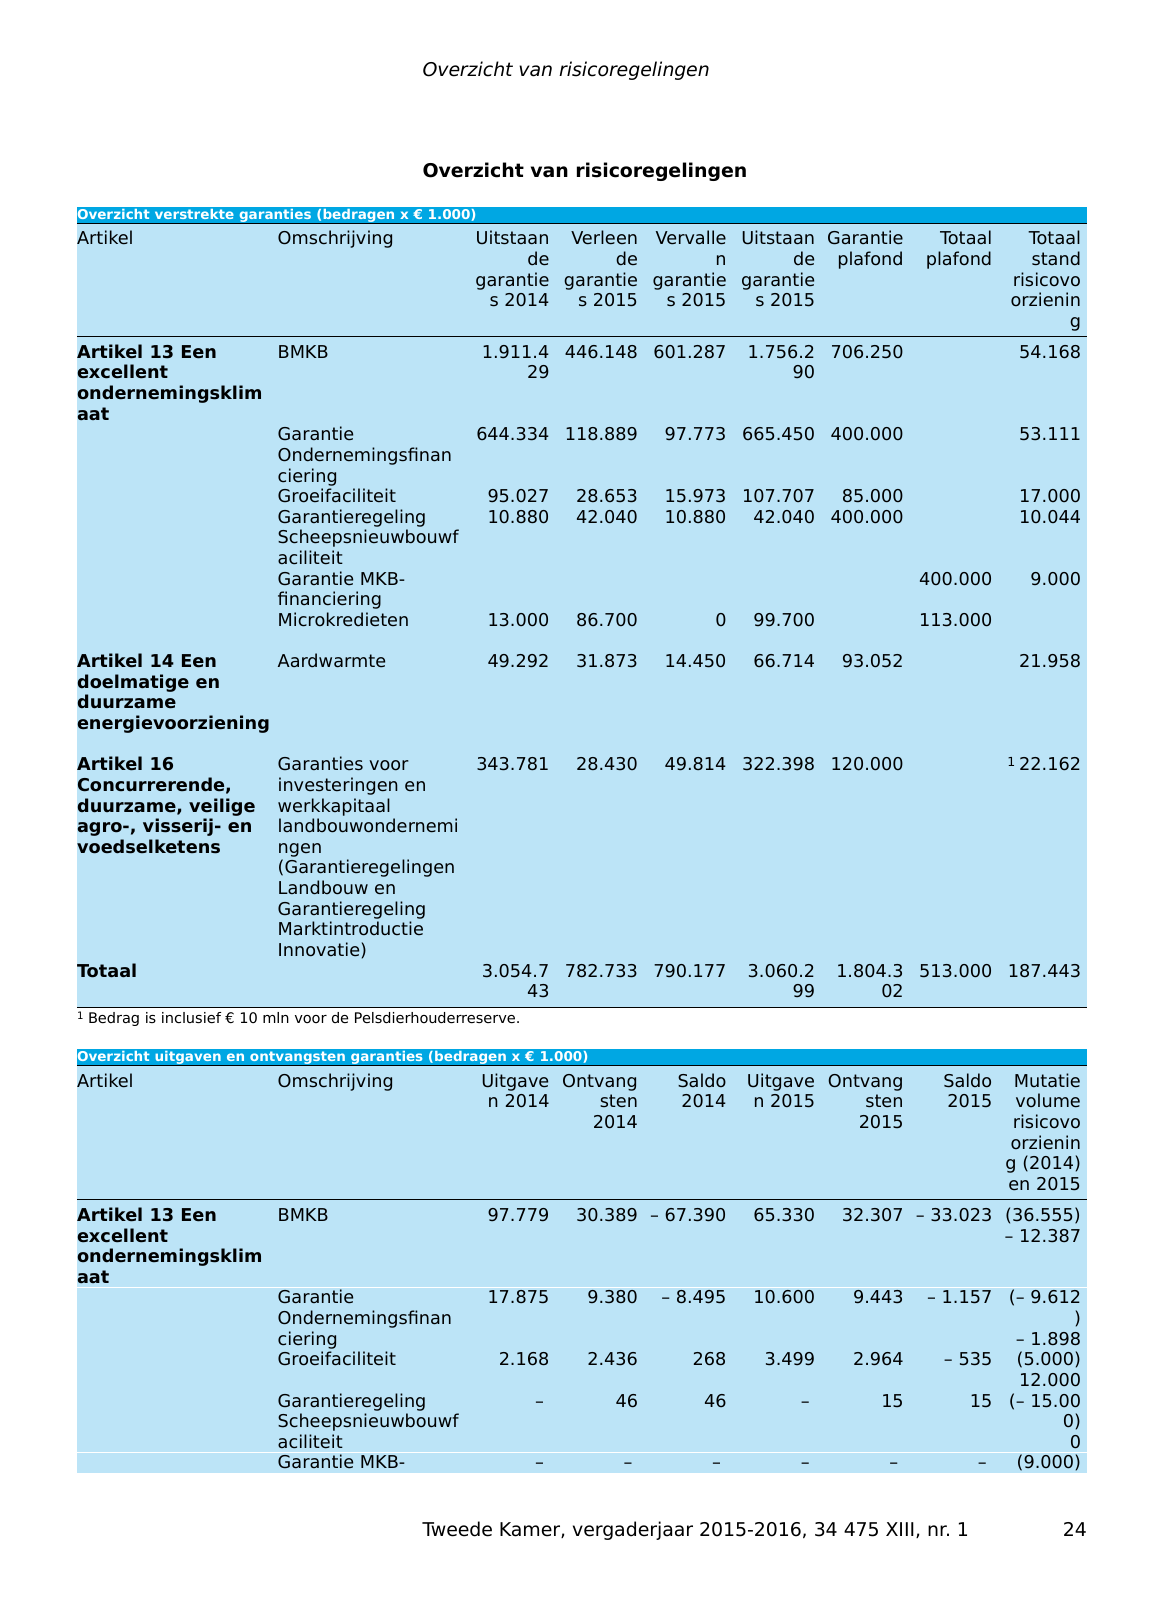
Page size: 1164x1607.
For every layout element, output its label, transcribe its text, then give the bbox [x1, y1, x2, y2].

table_cell BMKB [272, 1200, 466, 1287]
table_cell [909, 337, 998, 424]
table_cell – [466, 1391, 555, 1452]
table_cell 400.000 [821, 424, 909, 486]
table_cell 1.756.290 [732, 337, 821, 424]
table_cell Uitgaven 2014 [466, 1066, 555, 1199]
table_cell 1.911.429 [466, 337, 555, 424]
table_cell [821, 569, 909, 610]
table_cell Garantie MKB-financiering [272, 569, 466, 610]
table_cell [77, 569, 272, 610]
table_cell [732, 569, 821, 610]
table_cell Totaal stand risicovoorziening [998, 224, 1087, 336]
table_cell 42.040 [732, 507, 821, 569]
table_cell [77, 424, 272, 486]
table_cell Artikel 13 Een excellent ondernemingsklimaat [77, 1200, 272, 1287]
table_cell Garantieregeling Scheepsnieuwbouwfaciliteit [272, 1391, 466, 1452]
table_cell BMKB [272, 337, 466, 424]
table_cell [998, 631, 1087, 651]
table_cell [77, 734, 272, 754]
table_cell 644.334 [466, 424, 555, 486]
table_cell Groeifaciliteit [272, 1349, 466, 1391]
table_cell – [909, 1453, 998, 1473]
table_cell 322.398 [732, 754, 821, 961]
table_cell (– 15.000) 0 [998, 1391, 1087, 1452]
table_cell Ontvangsten 2014 [555, 1066, 644, 1199]
table_cell 65.330 [732, 1200, 821, 1287]
table_cell (36.555) – 12.387 [998, 1200, 1087, 1287]
table_cell Uitstaande garanties 2015 [732, 224, 821, 336]
table_cell 9.380 [555, 1288, 644, 1349]
table_cell 49.814 [644, 754, 732, 961]
table_cell [77, 1349, 272, 1391]
table_cell [909, 486, 998, 507]
table_cell [821, 734, 909, 754]
table_cell – 535 [909, 1349, 998, 1391]
table_cell 21.958 [998, 651, 1087, 734]
table_cell [555, 734, 644, 754]
table_cell [555, 631, 644, 651]
table_cell [732, 631, 821, 651]
table_cell 665.450 [732, 424, 821, 486]
table_cell 15.973 [644, 486, 732, 507]
table_cell 17.000 [998, 486, 1087, 507]
table_cell 513.000 [909, 961, 998, 1007]
table_cell Garantie MKB- [272, 1453, 466, 1473]
table_cell [466, 631, 555, 651]
table_cell 32.307 [821, 1200, 909, 1287]
table_cell [77, 1288, 272, 1349]
table_cell [77, 1453, 272, 1473]
table_cell [732, 734, 821, 754]
subtitle Overzicht van risicoregelingen [422, 160, 1087, 182]
table_cell 95.027 [466, 486, 555, 507]
table_cell [272, 631, 466, 651]
table_cell 86.700 [555, 610, 644, 631]
table_cell 99.700 [732, 610, 821, 631]
table_cell 97.773 [644, 424, 732, 486]
table_cell [909, 651, 998, 734]
table_cell Garantie Ondernemingsfinanciering [272, 1288, 466, 1349]
table_cell – [821, 1453, 909, 1473]
table_cell 46 [644, 1391, 732, 1452]
table_cell 790.177 [644, 961, 732, 1007]
table_cell 3.054.743 [466, 961, 555, 1007]
table_cell 706.250 [821, 337, 909, 424]
table_cell Garantie plafond [821, 224, 909, 336]
table_cell [909, 631, 998, 651]
table_cell 42.040 [555, 507, 644, 569]
table_cell [466, 569, 555, 610]
table_cell 53.111 [998, 424, 1087, 486]
table_cell 1.804.302 [821, 961, 909, 1007]
table_cell [77, 610, 272, 631]
table_cell 113.000 [909, 610, 998, 631]
table_cell – 8.495 [644, 1288, 732, 1349]
table_cell Garantieregeling Scheepsnieuwbouwfaciliteit [272, 507, 466, 569]
table_cell Microkredieten [272, 610, 466, 631]
table_cell 13.000 [466, 610, 555, 631]
table_cell [909, 424, 998, 486]
table_cell 0 [644, 610, 732, 631]
table_cell Groeifaciliteit [272, 486, 466, 507]
table_header Overzicht verstrekte garanties (bedragen x € 1.000) [77, 207, 1087, 223]
table_cell Ontvangsten 2015 [821, 1066, 909, 1199]
table_cell [77, 486, 272, 507]
table_cell [644, 734, 732, 754]
table_cell 2.436 [555, 1349, 644, 1391]
table_cell – 33.023 [909, 1200, 998, 1287]
table_cell Uitgaven 2015 [732, 1066, 821, 1199]
table_cell [644, 631, 732, 651]
table_cell 122.162 [998, 754, 1087, 961]
table_cell [272, 734, 466, 754]
table_cell 17.875 [466, 1288, 555, 1349]
table_cell 2.964 [821, 1349, 909, 1391]
table_cell 782.733 [555, 961, 644, 1007]
table_cell 97.779 [466, 1200, 555, 1287]
table_cell – 67.390 [644, 1200, 732, 1287]
table_cell Saldo 2015 [909, 1066, 998, 1199]
table_cell 10.044 [998, 507, 1087, 569]
table_cell 120.000 [821, 754, 909, 961]
table_header Overzicht uitgaven en ontvangsten garanties (bedragen x € 1.000) [77, 1049, 1087, 1065]
table_cell [77, 631, 272, 651]
table_cell – 1.157 [909, 1288, 998, 1349]
table_cell 10.600 [732, 1288, 821, 1349]
table_cell [821, 610, 909, 631]
table_cell 268 [644, 1349, 732, 1391]
table_cell Mutatie volume risicovoorziening (2014) en 2015 [998, 1066, 1087, 1199]
table_cell 30.389 [555, 1200, 644, 1287]
table_cell [909, 734, 998, 754]
table_cell 85.000 [821, 486, 909, 507]
table_cell 3.499 [732, 1349, 821, 1391]
table_cell 54.168 [998, 337, 1087, 424]
table_cell 118.889 [555, 424, 644, 486]
table_cell [77, 1391, 272, 1452]
table_cell Artikel 13 Een excellent ondernemingsklimaat [77, 337, 272, 424]
table_cell [998, 734, 1087, 754]
table_cell 46 [555, 1391, 644, 1452]
table_cell – [466, 1453, 555, 1473]
table_cell Saldo 2014 [644, 1066, 732, 1199]
table_cell 1 Bedrag is inclusief € 10 mln voor de Pelsdierhouderreserve. [77, 1008, 1087, 1027]
table_cell (– 9.612) – 1.898 [998, 1288, 1087, 1349]
table_cell 15 [821, 1391, 909, 1452]
table_cell Garantie Ondernemingsfinanciering [272, 424, 466, 486]
table_cell Artikel 16 Concurrerende, duurzame, veilige agro-, visserij- en voedselketens [77, 754, 272, 961]
table_cell 400.000 [909, 569, 998, 610]
table_cell Omschrijving [272, 224, 466, 336]
table_cell 10.880 [644, 507, 732, 569]
table_cell 3.060.299 [732, 961, 821, 1007]
table_cell Totaal plafond [909, 224, 998, 336]
table_cell [466, 734, 555, 754]
table_cell Vervallen garanties 2015 [644, 224, 732, 336]
table_cell 93.052 [821, 651, 909, 734]
table_cell 9.000 [998, 569, 1087, 610]
table_cell 187.443 [998, 961, 1087, 1007]
table_cell – [555, 1453, 644, 1473]
table_cell – [732, 1391, 821, 1452]
table_cell 2.168 [466, 1349, 555, 1391]
table_cell 107.707 [732, 486, 821, 507]
table_cell [909, 754, 998, 961]
table_cell 14.450 [644, 651, 732, 734]
table_cell Verleende garanties 2015 [555, 224, 644, 336]
table_cell 15 [909, 1391, 998, 1452]
table_cell – [644, 1453, 732, 1473]
table_cell Totaal [77, 961, 272, 1007]
table_cell [909, 507, 998, 569]
table_cell [555, 569, 644, 610]
table_cell 31.873 [555, 651, 644, 734]
table_cell Aardwarmte [272, 651, 466, 734]
table_cell 446.148 [555, 337, 644, 424]
table_cell [998, 610, 1087, 631]
table_cell Garanties voor investeringen en werkkapitaal landbouwondernemingen (Garantieregelingen Landbouw en Garantieregeling Marktintroductie Innovatie) [272, 754, 466, 961]
table_cell – [732, 1453, 821, 1473]
table_cell (5.000) 12.000 [998, 1349, 1087, 1391]
table_cell Artikel 14 Een doelmatige en duurzame energievoorziening [77, 651, 272, 734]
table_cell Uitstaande garanties 2014 [466, 224, 555, 336]
table_cell 10.880 [466, 507, 555, 569]
table_cell [272, 961, 466, 1007]
table_cell 49.292 [466, 651, 555, 734]
table_cell (9.000) [998, 1453, 1087, 1473]
table_cell 66.714 [732, 651, 821, 734]
table_cell 28.430 [555, 754, 644, 961]
table_cell 601.287 [644, 337, 732, 424]
table_cell Omschrijving [272, 1066, 466, 1199]
table_cell Artikel [77, 224, 272, 336]
table_cell 343.781 [466, 754, 555, 961]
table_cell [821, 631, 909, 651]
table_cell Artikel [77, 1066, 272, 1199]
table_cell 9.443 [821, 1288, 909, 1349]
table_cell 28.653 [555, 486, 644, 507]
table_cell 400.000 [821, 507, 909, 569]
table_cell [77, 507, 272, 569]
table_cell [644, 569, 732, 610]
